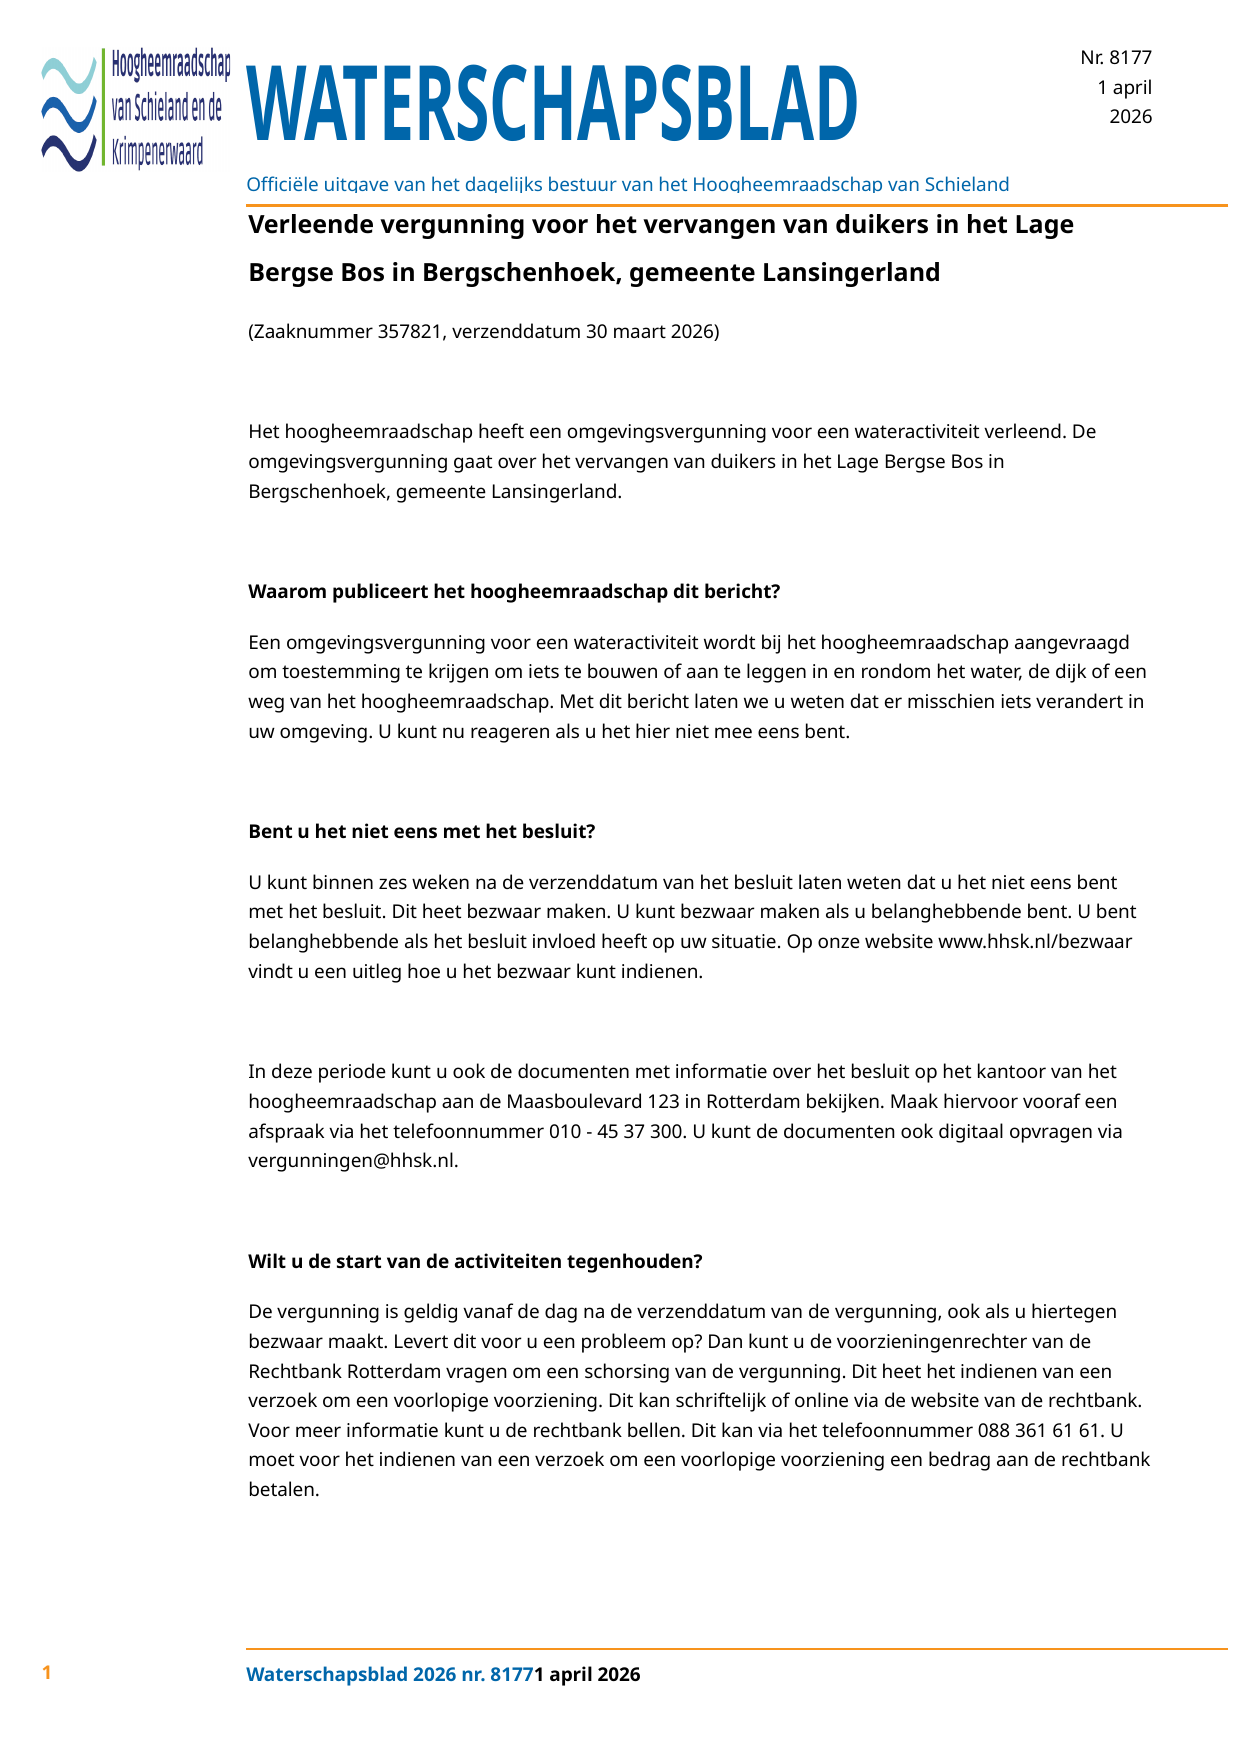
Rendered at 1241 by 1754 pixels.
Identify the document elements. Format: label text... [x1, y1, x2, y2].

text (Zaaknummer 357821, verzenddatum 30 maart 2026) [248, 318, 1152, 344]
text Bent u het niet eens met het besluit? [248, 819, 1152, 844]
picture [41, 47, 231, 172]
text De vergunning is geldig vanaf de dag na de verzenddatum van de vergunning, ook als u hiertegen bezwaar maakt. Levert dit voor u een probleem op? Dan kunt u de voorzieningenrechter van de Rechtbank Rotterdam vragen om een schorsing van de vergunning. Dit heet het indienen van een verzoek om een voorlopige voorziening. Dit kan schriftelijk of online via de website van de rechtbank. Voor meer informatie kunt u de rechtbank bellen. Dit kan via het telefoonnummer 088 361 61 61. U moet voor het indienen van een verzoek om een voorlopige voorziening een bedrag aan de rechtbank betalen. [248, 1299, 1152, 1502]
text Het hoogheemraadschap heeft een omgevingsvergunning voor een wateractiviteit verleend. De omgevingsvergunning gaat over het vervangen van duikers in het Lage Bergse Bos in Bergschenhoek, gemeente Lansingerland. [248, 419, 1152, 504]
text Verleende vergunning voor het vervangen van duikers in het Lage Bergse Bos in Bergschenhoek, gemeente Lansingerland [248, 207, 1152, 288]
text Wilt u de start van de activiteiten tegenhouden? [248, 1248, 1152, 1274]
text In deze periode kunt u ook de documenten met informatie over het besluit op het kantoor van het hoogheemraadschap aan de Maasboulevard 123 in Rotterdam bekijken. Maak hiervoor vooraf een afspraak via het telefoonnummer 010 - 45 37 300. U kunt de documenten ook digitaal opvragen via vergunningen@hhsk.nl. [248, 1059, 1152, 1173]
text Waarom publiceert het hoogheemraadschap dit bericht? [248, 579, 1152, 604]
text U kunt binnen zes weken na de verzenddatum van het besluit laten weten dat u het niet eens bent met het besluit. Dit heet bezwaar maken. U kunt bezwaar maken als u belanghebbende bent. U bent belanghebbende als het besluit invloed heeft op uw situatie. Op onze website www.hhsk.nl/bezwaar vindt u een uitleg hoe u het bezwaar kunt indienen. [248, 869, 1152, 984]
text Een omgevingsvergunning voor een wateractiviteit wordt bij het hoogheemraadschap aangevraagd om toestemming te krijgen om iets te bouwen of aan te leggen in en rondom het water, de dijk of een weg van het hoogheemraadschap. Met dit bericht laten we u weten dat er misschien iets verandert in uw omgeving. U kunt nu reageren als u het hier niet mee eens bent. [248, 629, 1152, 744]
